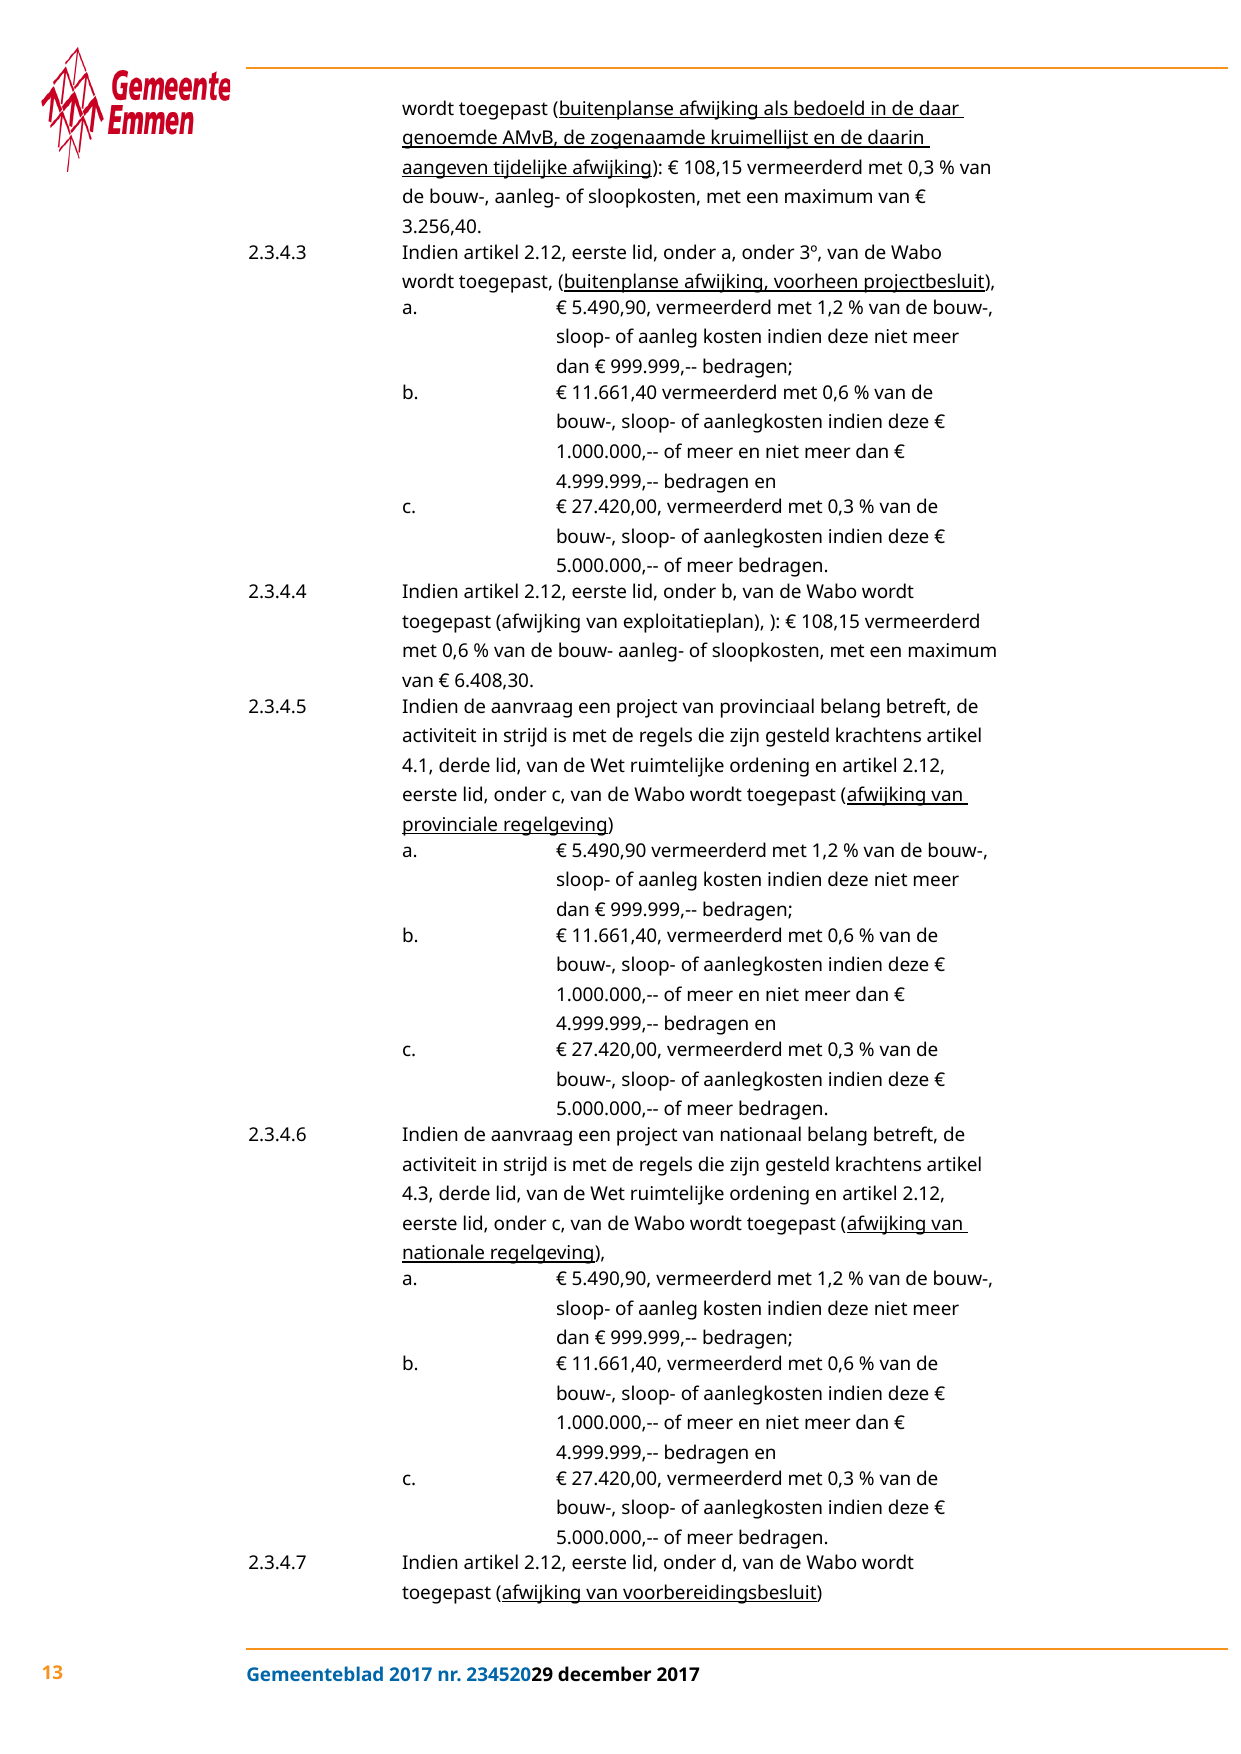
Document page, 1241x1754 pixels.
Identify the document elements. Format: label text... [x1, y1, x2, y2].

table_cell wordt toegepast (buitenplanse afwijking als bedoeld in de daar genoemde AMvB, de zogenaamde kruimellijst en de daarin aangeven tijdelijke afwijking): € 108,15 vermeerderd met 0,3 % van de bouw-, aanleg- of sloopkosten, met een maximum van € 3.256,40. [402, 95, 998, 239]
table_cell [248, 1265, 402, 1350]
table_cell € 27.420,00, vermeerderd met 0,3 % van de bouw-, sloop- of aanlegkosten indien deze € 5.000.000,-- of meer bedragen. [556, 1036, 998, 1121]
table_cell [998, 579, 1152, 693]
table_cell € 11.661,40, vermeerderd met 0,6 % van de bouw-, sloop- of aanlegkosten indien deze € 1.000.000,-- of meer en niet meer dan € 4.999.999,-- bedragen en [556, 922, 998, 1036]
table_cell c. [402, 1036, 556, 1121]
table_cell 2.3.4.6 [248, 1121, 402, 1265]
table_cell [248, 922, 402, 1036]
table_cell [248, 95, 402, 239]
table_cell 2.3.4.3 [248, 239, 402, 294]
table_cell b. [402, 1350, 556, 1465]
table_cell [998, 1121, 1152, 1265]
table_cell Indien artikel 2.12, eerste lid, onder b, van de Wabo wordt toegepast (afwijking van exploitatieplan), ): € 108,15 vermeerderd met 0,6 % van de bouw- aanleg- of sloopkosten, met een maximum van € 6.408,30. [402, 579, 998, 693]
table_cell [998, 239, 1152, 294]
picture [41, 47, 231, 172]
table_cell [248, 1350, 402, 1465]
table_cell € 27.420,00, vermeerderd met 0,3 % van de bouw-, sloop- of aanlegkosten indien deze € 5.000.000,-- of meer bedragen. [556, 494, 998, 578]
table_cell € 11.661,40 vermeerderd met 0,6 % van de bouw-, sloop- of aanlegkosten indien deze € 1.000.000,-- of meer en niet meer dan € 4.999.999,-- bedragen en [556, 379, 998, 493]
table_cell € 27.420,00, vermeerderd met 0,3 % van de bouw-, sloop- of aanlegkosten indien deze € 5.000.000,-- of meer bedragen. [556, 1465, 998, 1549]
table_cell Indien artikel 2.12, eerste lid, onder d, van de Wabo wordt toegepast (afwijking van voorbereidingsbesluit) [402, 1550, 998, 1605]
table_cell c. [402, 1465, 556, 1549]
table_cell c. [402, 494, 556, 578]
table_cell [998, 95, 1152, 239]
table_cell b. [402, 379, 556, 493]
table_cell [998, 922, 1152, 1036]
table_cell [998, 1036, 1152, 1121]
table_cell a. [402, 837, 556, 922]
table_cell b. [402, 922, 556, 1036]
table_cell [248, 1036, 402, 1121]
table_cell [248, 1465, 402, 1549]
table_cell [998, 693, 1152, 837]
table_cell € 5.490,90 vermeerderd met 1,2 % van de bouw-, sloop- of aanleg kosten indien deze niet meer dan € 999.999,-- bedragen; [556, 837, 998, 922]
table_cell [248, 294, 402, 379]
table_cell € 5.490,90, vermeerderd met 1,2 % van de bouw-, sloop- of aanleg kosten indien deze niet meer dan € 999.999,-- bedragen; [556, 1265, 998, 1350]
table_cell [998, 1550, 1152, 1605]
table_cell 2.3.4.4 [248, 579, 402, 693]
table_cell 2.3.4.7 [248, 1550, 402, 1605]
table_cell Indien de aanvraag een project van provinciaal belang betreft, de activiteit in strijd is met de regels die zijn gesteld krachtens artikel 4.1, derde lid, van de Wet ruimtelijke ordening en artikel 2.12, eerste lid, onder c, van de Wabo wordt toegepast (afwijking van provinciale regelgeving) [402, 693, 998, 837]
table_cell [998, 494, 1152, 578]
table_cell [248, 379, 402, 493]
table_cell [998, 1350, 1152, 1465]
table_cell [998, 379, 1152, 493]
table_cell [998, 1465, 1152, 1549]
table_cell [998, 1265, 1152, 1350]
table_cell € 5.490,90, vermeerderd met 1,2 % van de bouw-, sloop- of aanleg kosten indien deze niet meer dan € 999.999,-- bedragen; [556, 294, 998, 379]
table_cell Indien artikel 2.12, eerste lid, onder a, onder 3º, van de Wabo wordt toegepast, (buitenplanse afwijking, voorheen projectbesluit), [402, 239, 998, 294]
table_cell 2.3.4.5 [248, 693, 402, 837]
table_cell Indien de aanvraag een project van nationaal belang betreft, de activiteit in strijd is met de regels die zijn gesteld krachtens artikel 4.3, derde lid, van de Wet ruimtelijke ordening en artikel 2.12, eerste lid, onder c, van de Wabo wordt toegepast (afwijking van nationale regelgeving), [402, 1121, 998, 1265]
table_cell [998, 294, 1152, 379]
table_cell € 11.661,40, vermeerderd met 0,6 % van de bouw-, sloop- of aanlegkosten indien deze € 1.000.000,-- of meer en niet meer dan € 4.999.999,-- bedragen en [556, 1350, 998, 1465]
table_cell a. [402, 1265, 556, 1350]
table_cell a. [402, 294, 556, 379]
table_cell [998, 837, 1152, 922]
table_cell [248, 837, 402, 922]
table_cell [248, 494, 402, 578]
